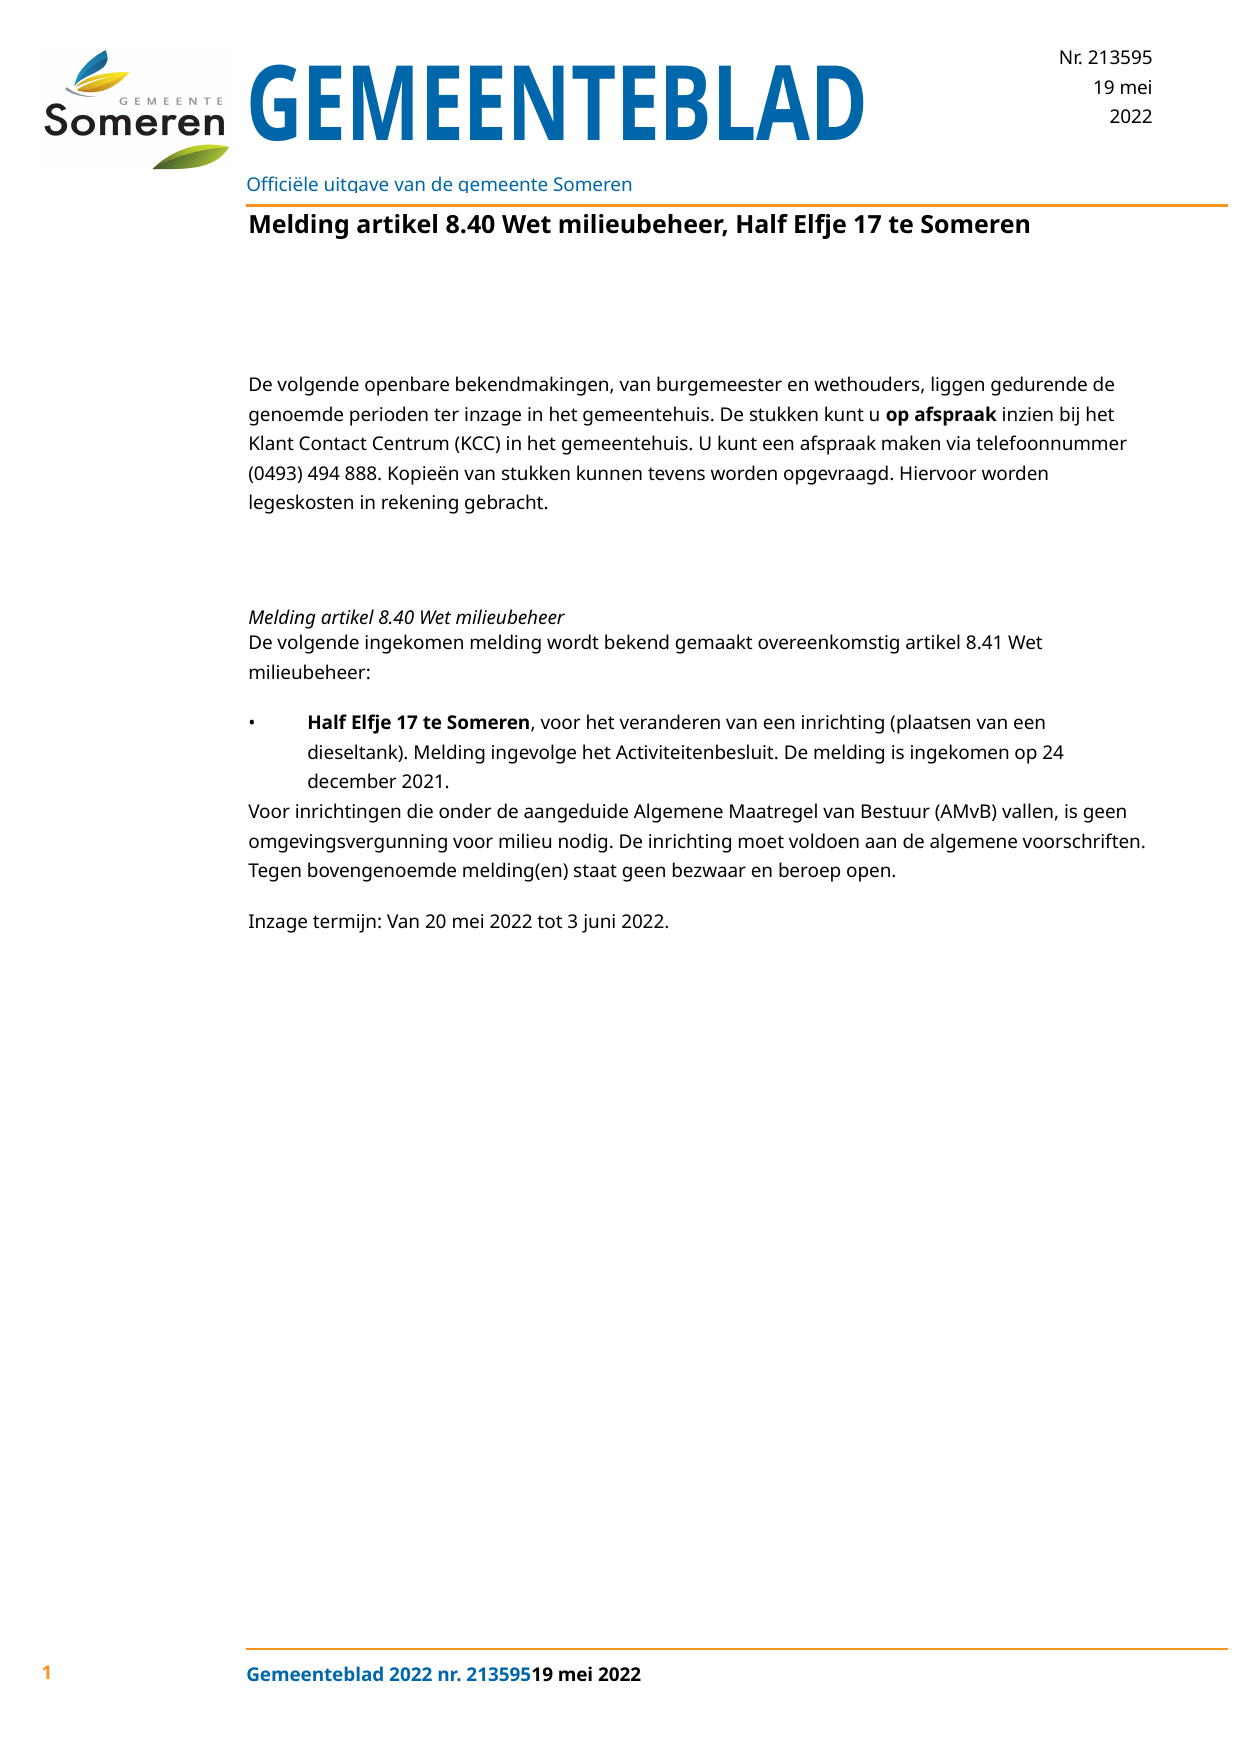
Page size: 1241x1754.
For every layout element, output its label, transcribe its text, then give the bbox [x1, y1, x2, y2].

text Inzage termijn: Van 20 mei 2022 tot 3 juni 2022. [248, 908, 1152, 934]
text Melding artikel 8.40 Wet milieubeheer, Half Elfje 17 te Someren [248, 207, 1152, 241]
text Voor inrichtingen die onder de aangeduide Algemene Maatregel van Bestuur (AMvB) vallen, is geen omgevingsvergunning voor milieu nodig. De inrichting moet voldoen aan de algemene voorschriften. Tegen bovengenoemde melding(en) staat geen bezwaar en beroep open. [248, 798, 1152, 883]
list Half Elfje 17 te Someren, voor het veranderen van een inrichting (plaatsen van een dieseltank). Melding ingevolge het Activiteitenbesluit. De melding is ingekomen op 24 december 2021. [248, 709, 1152, 794]
text De volgende openbare bekendmakingen, van burgemeester en wethouders, liggen gedurende de genoemde perioden ter inzage in het gemeentehuis. De stukken kunt u op afspraak inzien bij het Klant Contact Centrum (KCC) in het gemeentehuis. U kunt een afspraak maken via telefoonnummer (0493) 494 888. Kopieën van stukken kunnen tevens worden opgevraagd. Hiervoor worden legeskosten in rekening gebracht. [248, 371, 1152, 515]
text De volgende ingekomen melding wordt bekend gemaakt overeenkomstig artikel 8.41 Wet milieubeheer: [248, 629, 1152, 685]
picture [41, 47, 231, 172]
text Melding artikel 8.40 Wet milieubeheer [248, 604, 1152, 629]
